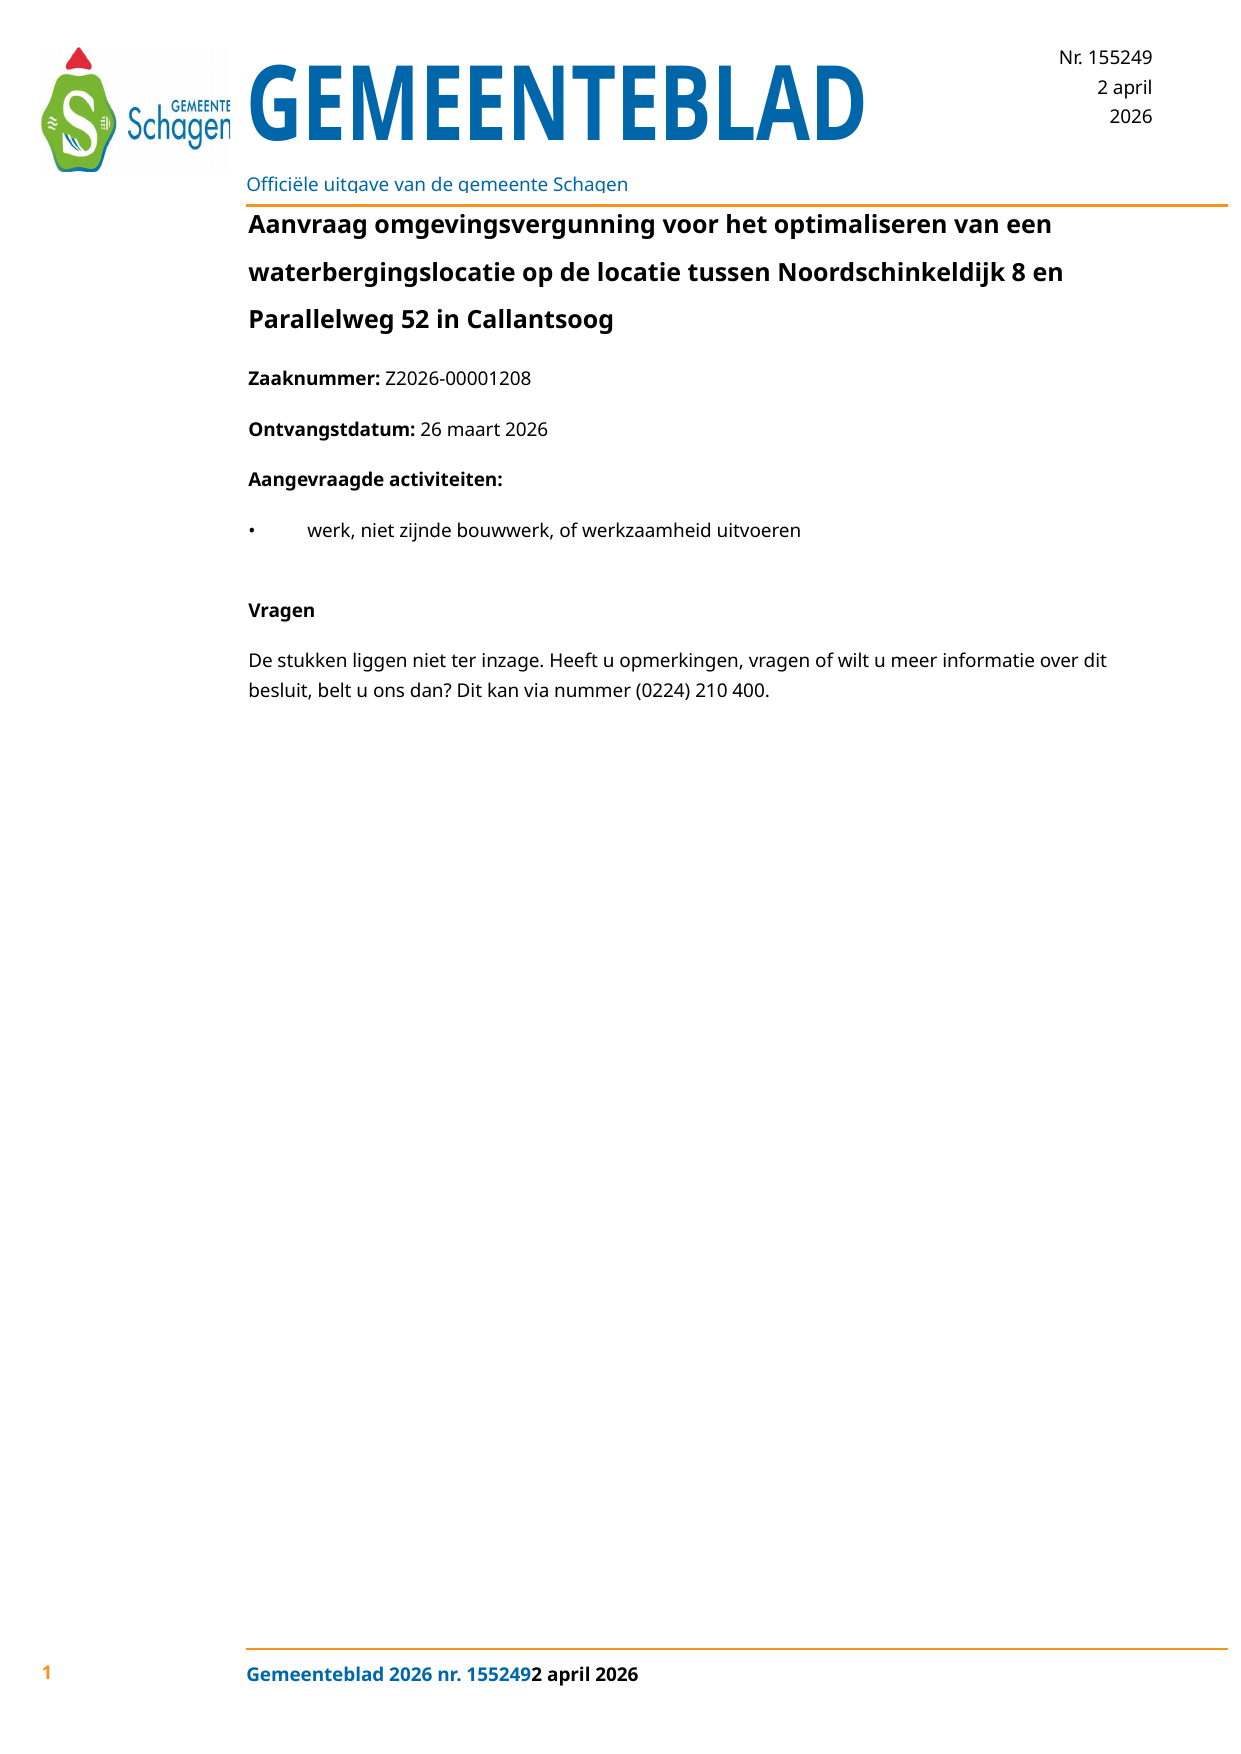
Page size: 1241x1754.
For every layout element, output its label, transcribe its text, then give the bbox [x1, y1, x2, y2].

text Zaaknummer: Z2026-00001208 [248, 366, 1152, 391]
text Aangevraagde activiteiten: [248, 466, 1152, 492]
list werk, niet zijnde bouwwerk, of werkzaamheid uitvoeren [248, 517, 1152, 542]
text De stukken liggen niet ter inzage. Heeft u opmerkingen, vragen of wilt u meer informatie over dit besluit, belt u ons dan? Dit kan via nummer (0224) 210 400. [248, 647, 1152, 702]
picture [41, 47, 231, 172]
text Ontvangstdatum: 26 maart 2026 [248, 416, 1152, 442]
text Vragen [248, 597, 1152, 622]
text Aanvraag omgevingsvergunning voor het optimaliseren van een waterbergingslocatie op de locatie tussen Noordschinkeldijk 8 en Parallelweg 52 in Callantsoog [248, 207, 1152, 336]
